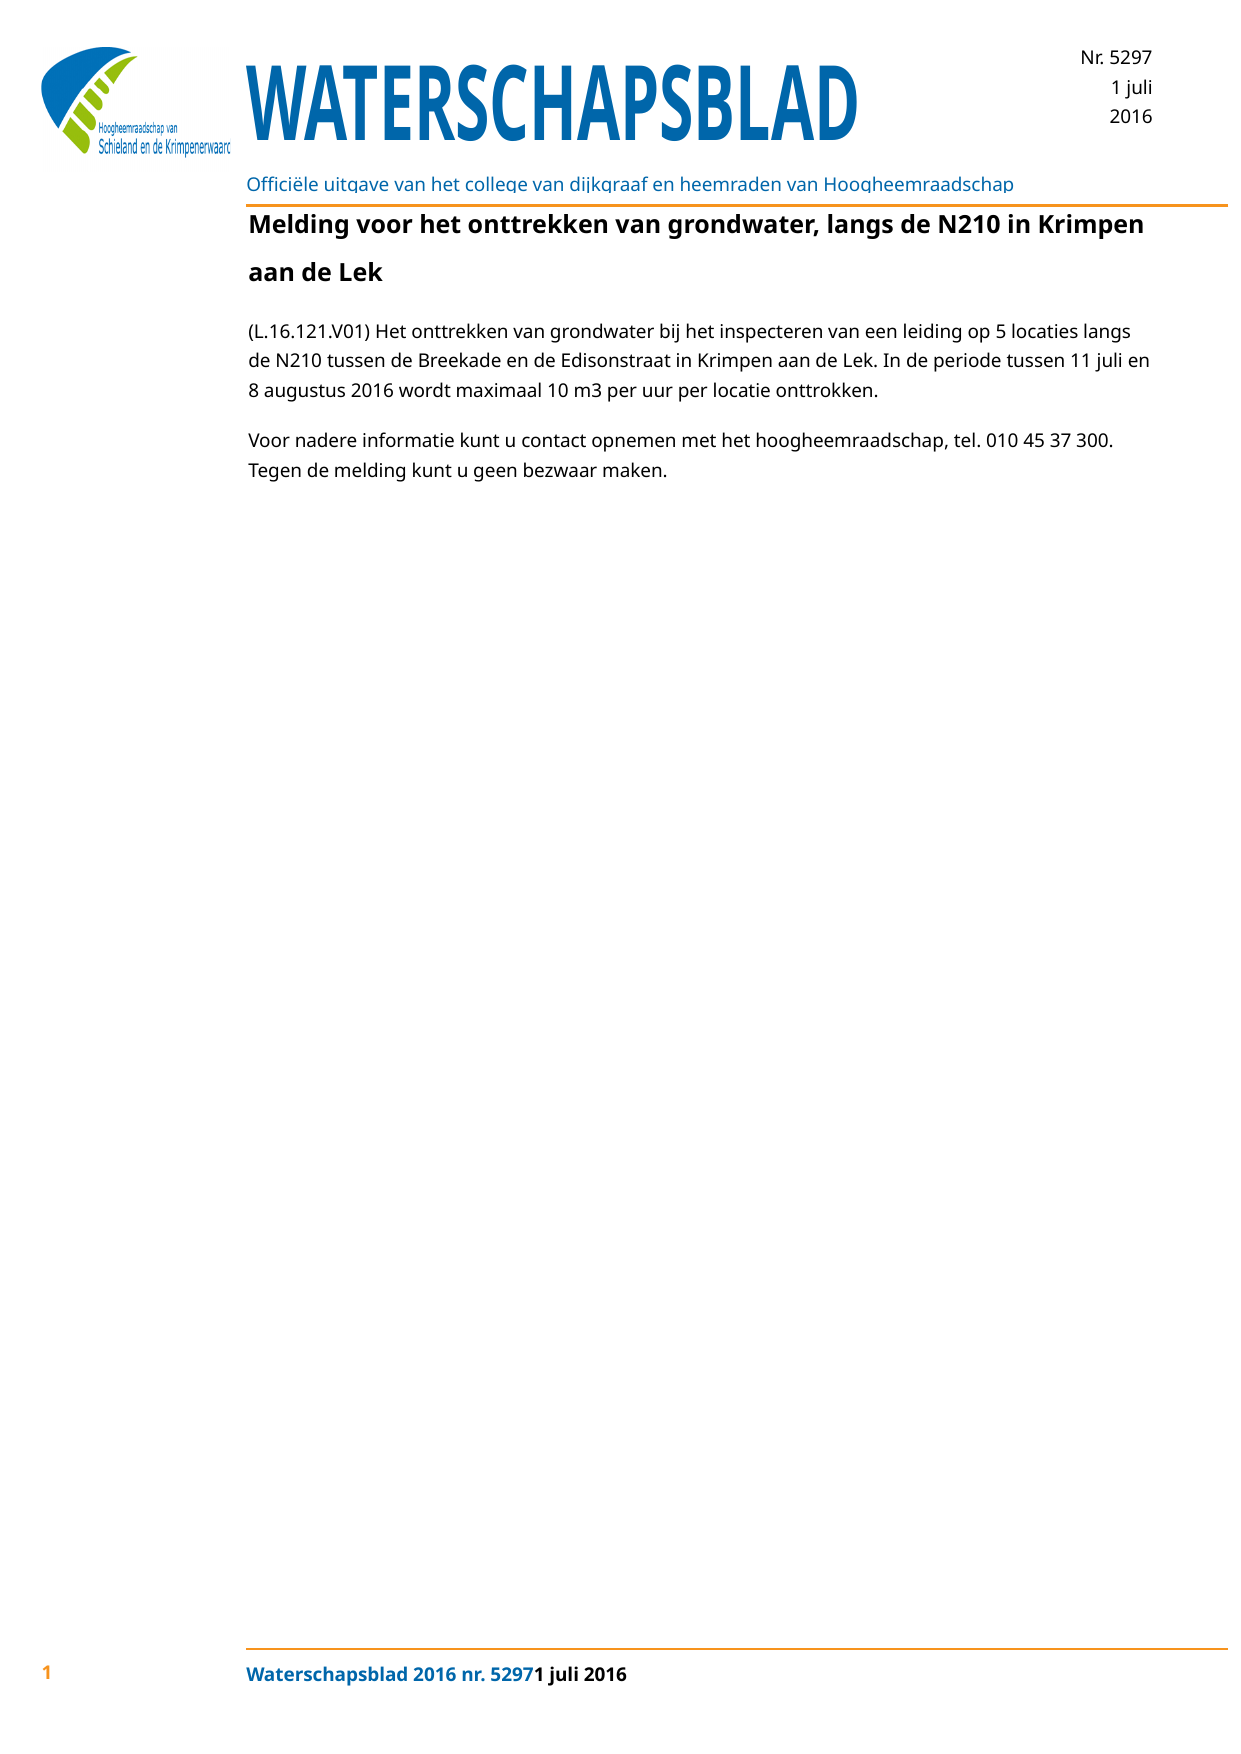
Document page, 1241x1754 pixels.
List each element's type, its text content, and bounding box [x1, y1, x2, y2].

text Voor nadere informatie kunt u contact opnemen met het hoogheemraadschap, tel. 010 45 37 300. Tegen de melding kunt u geen bezwaar maken. [248, 427, 1152, 483]
text (L.16.121.V01) Het onttrekken van grondwater bij het inspecteren van een leiding op 5 locaties langs de N210 tussen de Breekade en de Edisonstraat in Krimpen aan de Lek. In de periode tussen 11 juli en 8 augustus 2016 wordt maximaal 10 m3 per uur per locatie onttrokken. [248, 318, 1152, 403]
picture [41, 47, 231, 172]
text Melding voor het onttrekken van grondwater, langs de N210 in Krimpen aan de Lek [248, 207, 1152, 288]
